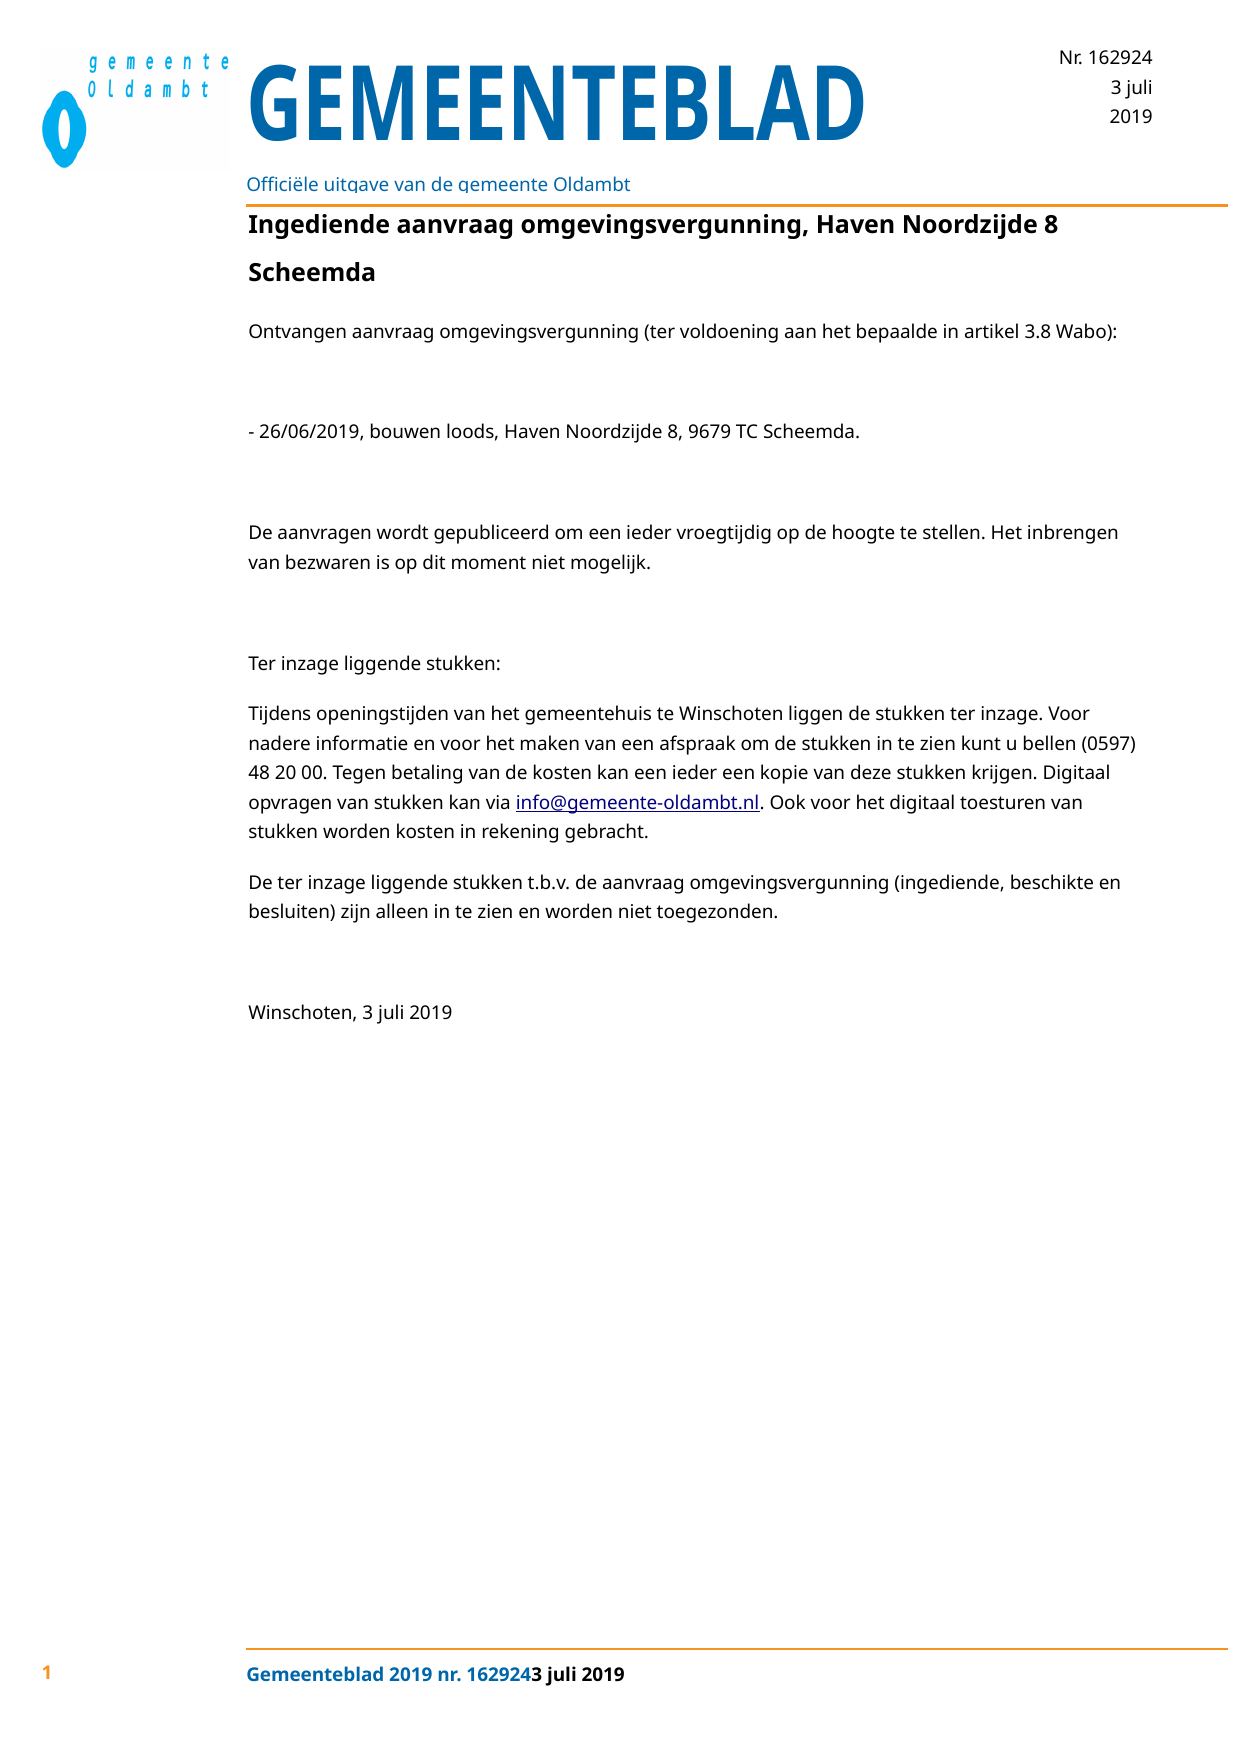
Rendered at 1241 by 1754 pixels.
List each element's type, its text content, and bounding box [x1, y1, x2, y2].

text Ontvangen aanvraag omgevingsvergunning (ter voldoening aan het bepaalde in artikel 3.8 Wabo): [248, 318, 1152, 344]
picture [41, 47, 231, 172]
text Ter inzage liggende stukken: [248, 650, 1152, 676]
text De ter inzage liggende stukken t.b.v. de aanvraag omgevingsvergunning (ingediende, beschikte en besluiten) zijn alleen in te zien en worden niet toegezonden. [248, 869, 1152, 924]
text Winschoten, 3 juli 2019 [248, 999, 1152, 1025]
text Ingediende aanvraag omgevingsvergunning, Haven Noordzijde 8 Scheemda [248, 207, 1152, 288]
text De aanvragen wordt gepubliceerd om een ieder vroegtijdig op de hoogte te stellen. Het inbrengen van bezwaren is op dit moment niet mogelijk. [248, 519, 1152, 575]
text Tijdens openingstijden van het gemeentehuis te Winschoten liggen de stukken ter inzage. Voor nadere informatie en voor het maken van een afspraak om de stukken in te zien kunt u bellen (0597) 48 20 00. Tegen betaling van de kosten kan een ieder een kopie van deze stukken krijgen. Digitaal opvragen van stukken kan via info@gemeente-oldambt.nl. Ook voor het digitaal toesturen van stukken worden kosten in rekening gebracht. [248, 700, 1152, 844]
text - 26/06/2019, bouwen loods, Haven Noordzijde 8, 9679 TC Scheemda. [248, 419, 1152, 444]
